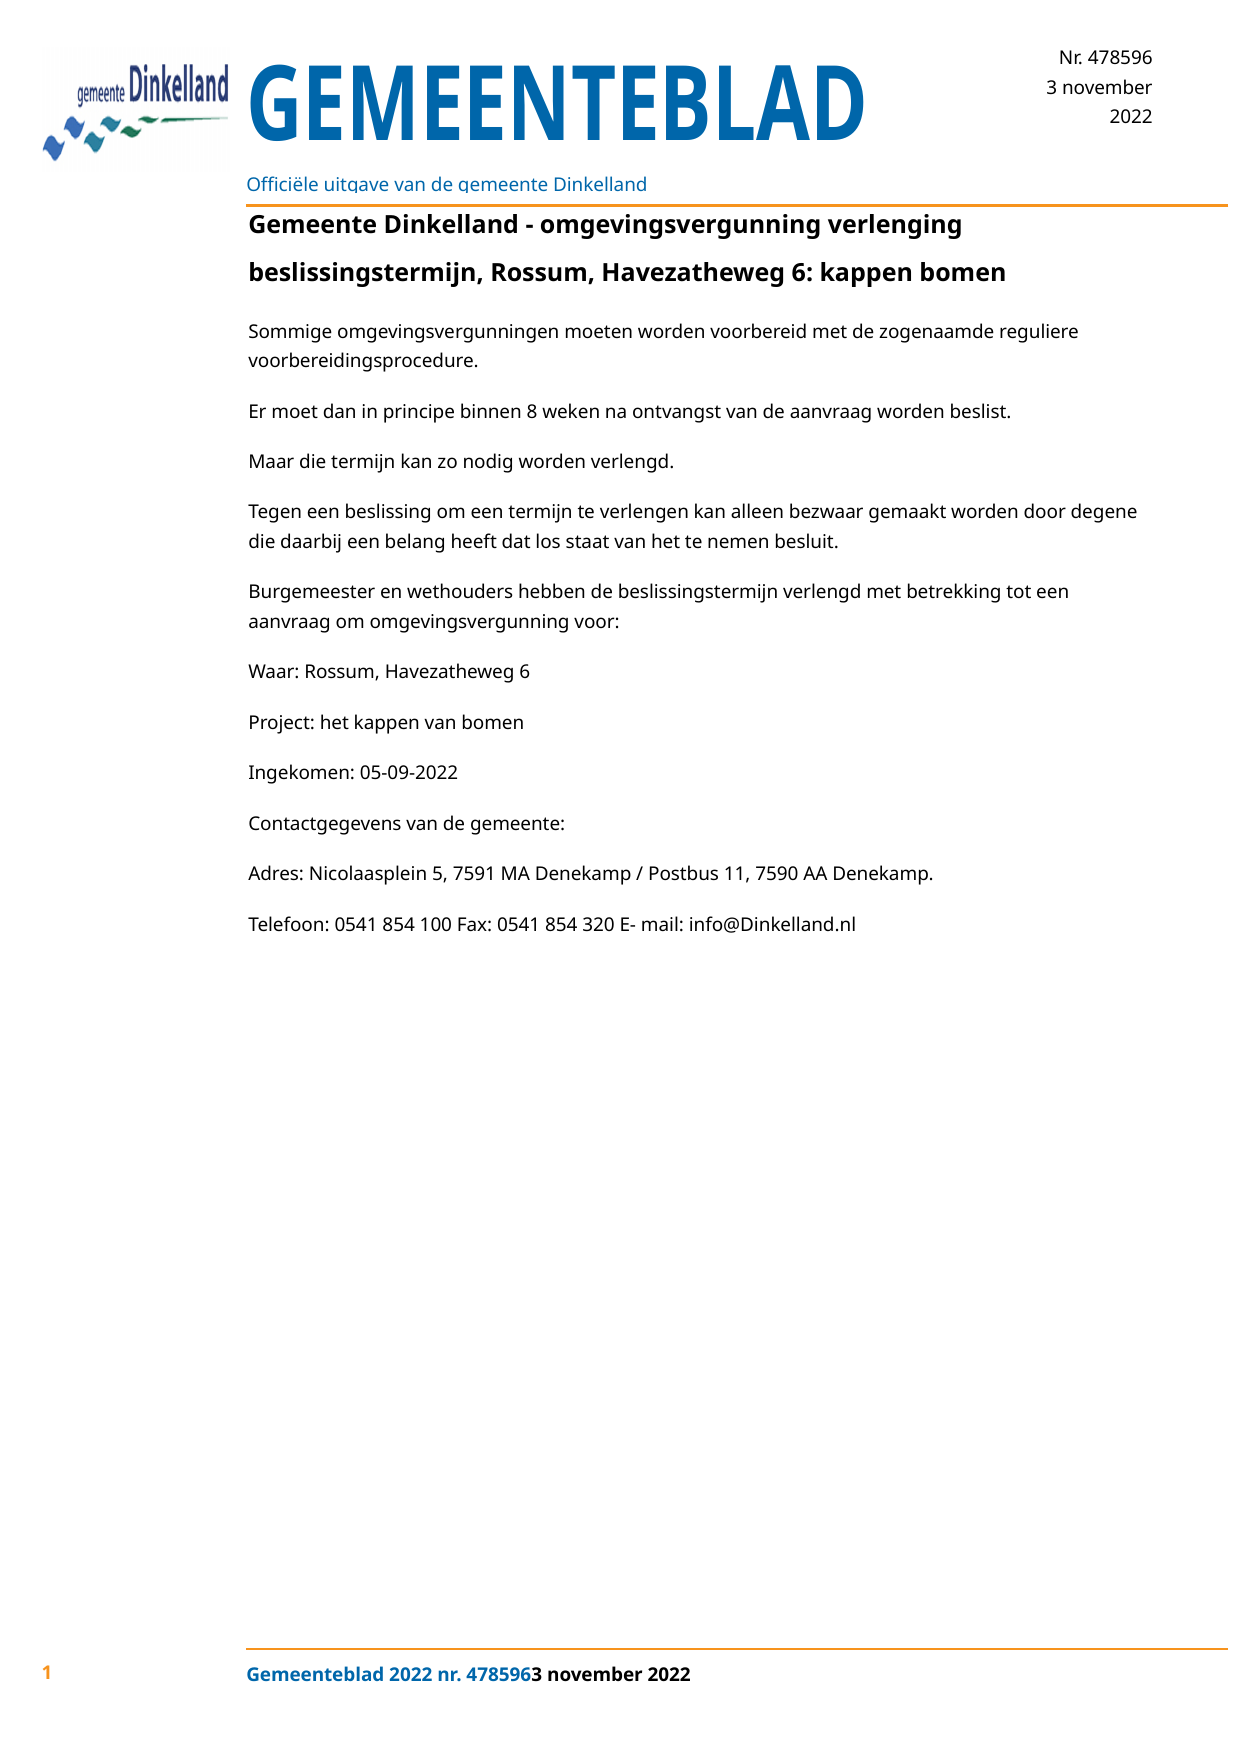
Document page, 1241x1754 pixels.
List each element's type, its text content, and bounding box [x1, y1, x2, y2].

text Er moet dan in principe binnen 8 weken na ontvangst van de aanvraag worden beslist. [248, 398, 1152, 424]
text Sommige omgevingsvergunningen moeten worden voorbereid met de zogenaamde reguliere voorbereidingsprocedure. [248, 318, 1152, 373]
text Adres: Nicolaasplein 5, 7591 MA Denekamp / Postbus 11, 7590 AA Denekamp. [248, 860, 1152, 886]
text Contactgegevens van de gemeente: [248, 810, 1152, 836]
text Telefoon: 0541 854 100 Fax: 0541 854 320 E- mail: info@Dinkelland.nl [248, 911, 1152, 937]
text Tegen een beslissing om een termijn te verlengen kan alleen bezwaar gemaakt worden door degene die daarbij een belang heeft dat los staat van het te nemen besluit. [248, 499, 1152, 554]
text Project: het kappen van bomen [248, 709, 1152, 735]
text Maar die termijn kan zo nodig worden verlengd. [248, 448, 1152, 474]
text Burgemeester en wethouders hebben de beslissingstermijn verlengd met betrekking tot een aanvraag om omgevingsvergunning voor: [248, 579, 1152, 634]
text Gemeente Dinkelland - omgevingsvergunning verlenging beslissingstermijn, Rossum, Havezatheweg 6: kappen bomen [248, 207, 1152, 288]
text Ingekomen: 05-09-2022 [248, 759, 1152, 785]
picture [41, 47, 231, 172]
text Waar: Rossum, Havezatheweg 6 [248, 659, 1152, 684]
